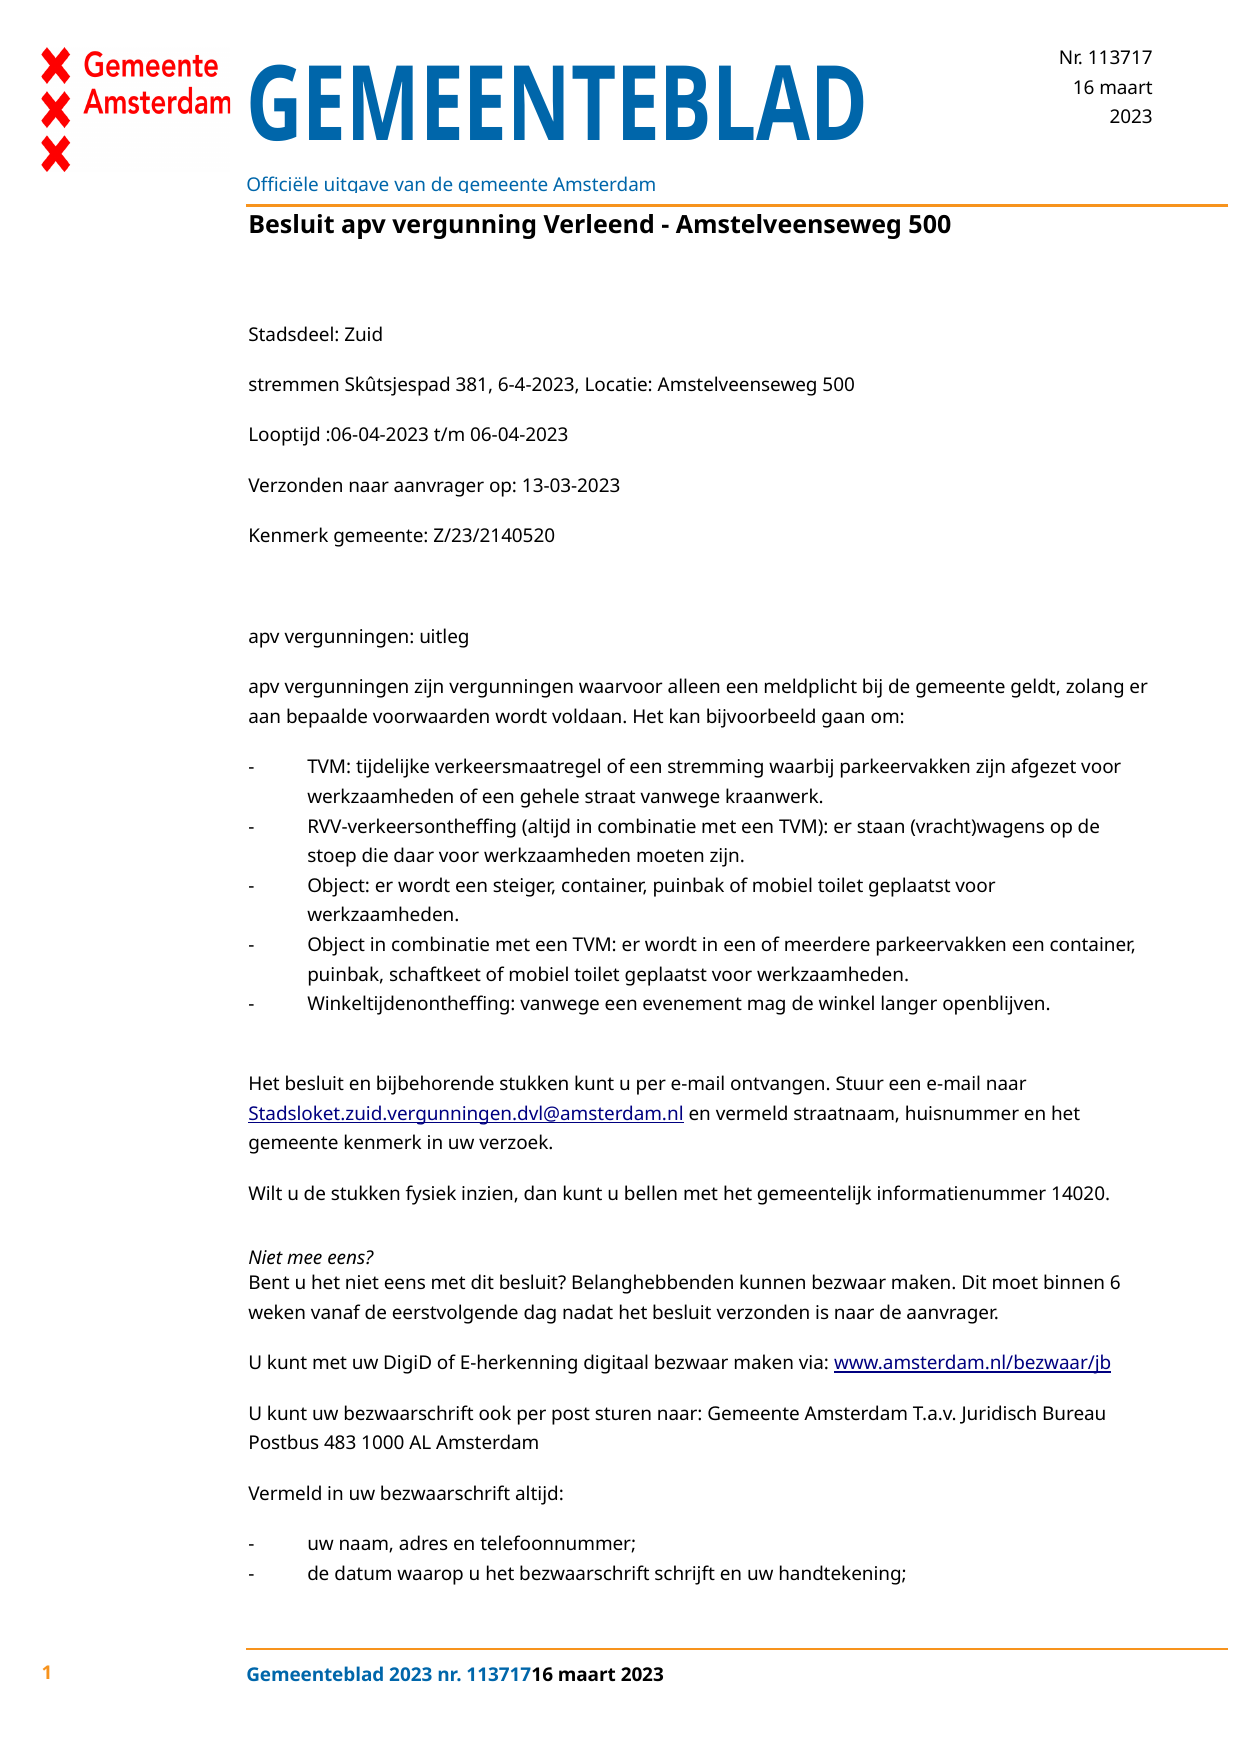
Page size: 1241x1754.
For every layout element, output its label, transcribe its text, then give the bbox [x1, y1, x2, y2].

text Besluit apv vergunning Verleend - Amstelveenseweg 500 [248, 207, 1152, 241]
text Kenmerk gemeente: Z/23/2140520 [248, 522, 1152, 548]
list de datum waarop u het bezwaarschrift schrijft en uw handtekening; [248, 1560, 1152, 1586]
text apv vergunningen zijn vergunningen waarvoor alleen een meldplicht bij de gemeente geldt, zolang er aan bepaalde voorwaarden wordt voldaan. Het kan bijvoorbeeld gaan om: [248, 674, 1152, 729]
text Vermeld in uw bezwaarschrift altijd: [248, 1480, 1152, 1506]
list Object in combinatie met een TVM: er wordt in een of meerdere parkeervakken een container, puinbak, schaftkeet of mobiel toilet geplaatst voor werkzaamheden. [248, 931, 1152, 986]
text U kunt uw bezwaarschrift ook per post sturen naar: Gemeente Amsterdam T.a.v. Juridisch Bureau Postbus 483 1000 AL Amsterdam [248, 1400, 1152, 1455]
text Verzonden naar aanvrager op: 13-03-2023 [248, 472, 1152, 498]
list uw naam, adres en telefoonnummer; [248, 1530, 1152, 1556]
text Niet mee eens? [248, 1244, 1152, 1269]
text U kunt met uw DigiD of E-herkenning digitaal bezwaar maken via: www.amsterdam.nl/bezwaar/jb [248, 1349, 1152, 1375]
text Stadsdeel: Zuid [248, 321, 1152, 346]
list Winkeltijdenontheffing: vanwege een evenement mag de winkel langer openblijven. [248, 990, 1152, 1016]
list Object: er wordt een steiger, container, puinbak of mobiel toilet geplaatst voor werkzaamheden. [248, 872, 1152, 927]
list RVV-verkeersontheffing (altijd in combinatie met een TVM): er staan (vracht)wagens op de stoep die daar voor werkzaamheden moeten zijn. [248, 813, 1152, 868]
text Wilt u de stukken fysiek inzien, dan kunt u bellen met het gemeentelijk informatienummer 14020. [248, 1180, 1152, 1206]
text Bent u het niet eens met dit besluit? Belanghebbenden kunnen bezwaar maken. Dit moet binnen 6 weken vanaf de eerstvolgende dag nadat het besluit verzonden is naar de aanvrager. [248, 1269, 1152, 1325]
text stremmen Skûtsjespad 381, 6-4-2023, Locatie: Amstelveenseweg 500 [248, 371, 1152, 397]
list TVM: tijdelijke verkeersmaatregel of een stremming waarbij parkeervakken zijn afgezet voor werkzaamheden of een gehele straat vanwege kraanwerk. [248, 754, 1152, 809]
picture [41, 47, 231, 172]
text apv vergunningen: uitleg [248, 623, 1152, 649]
text Het besluit en bijbehorende stukken kunt u per e-mail ontvangen. Stuur een e-mail naar Stadsloket.zuid.vergunningen.dvl@amsterdam.nl en vermeld straatnaam, huisnummer en het gemeente kenmerk in uw verzoek. [248, 1070, 1152, 1155]
text Looptijd :06-04-2023 t/m 06-04-2023 [248, 422, 1152, 447]
